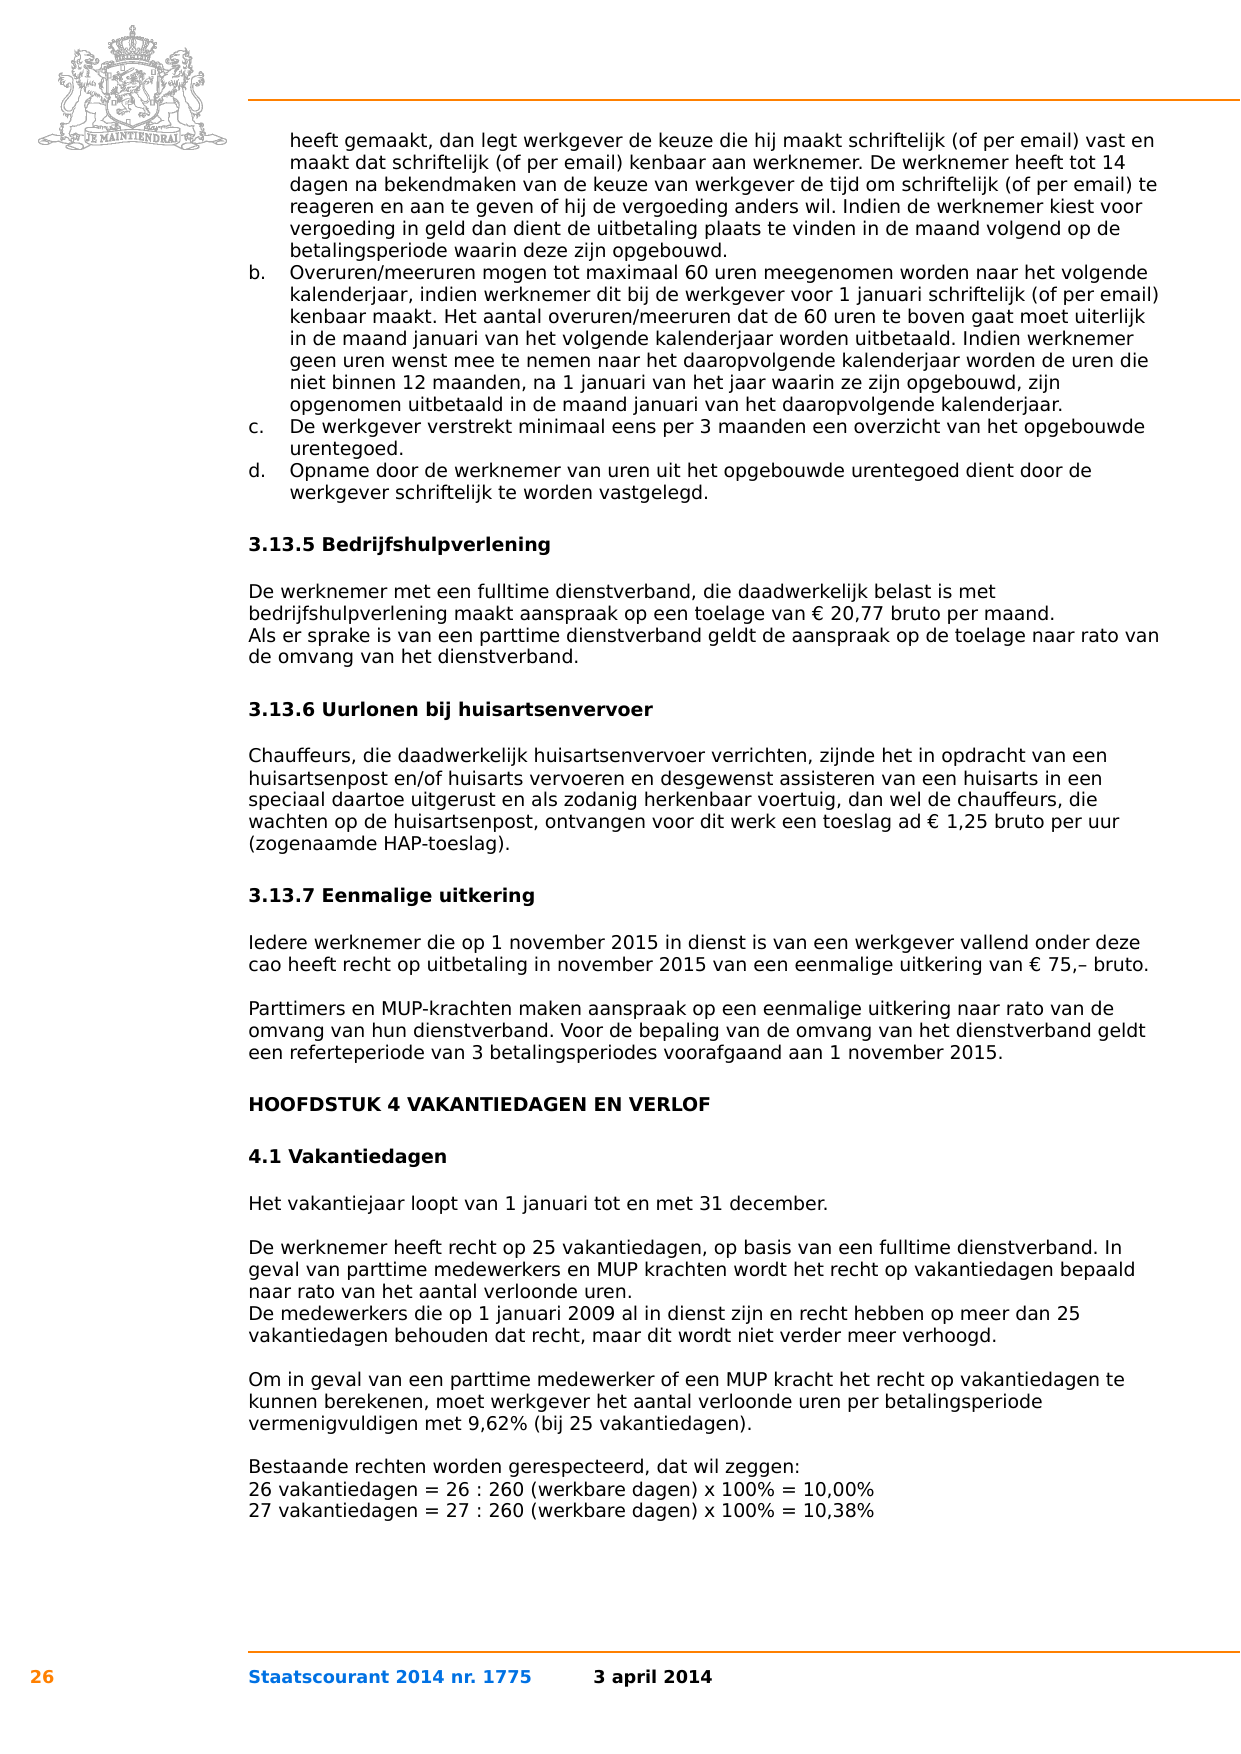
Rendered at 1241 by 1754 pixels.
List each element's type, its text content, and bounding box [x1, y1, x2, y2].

text d. Opname door de werknemer van uren uit het opgebouwde urentegoed dient door de werkgever schriftelijk te worden vastgelegd. [248, 459, 1163, 503]
text c. De werkgever verstrekt minimaal eens per 3 maanden een overzicht van het opgebouwde urentegoed. [248, 416, 1163, 459]
subtitle 3.13.5 Bedrijfshulpverlening [248, 533, 1163, 556]
text Om in geval van een parttime medewerker of een MUP kracht het recht op vakantiedagen te kunnen berekenen, moet werkgever het aantal verloonde uren per betalingsperiode vermenigvuldigen met 9,62% (bij 25 vakantiedagen). [248, 1369, 1163, 1434]
picture [38, 25, 227, 150]
text Iedere werknemer die op 1 november 2015 in dienst is van een werkgever vallend onder deze cao heeft recht op uitbetaling in november 2015 van een eenmalige uitkering van € 75,– bruto. [248, 932, 1163, 976]
text Bestaande rechten worden gerespecteerd, dat wil zeggen: [248, 1456, 1163, 1478]
text Chauffeurs, die daadwerkelijk huisartsenvervoer verrichten, zijnde het in opdracht van een huisartsenpost en/of huisarts vervoeren en desgewenst assisteren van een huisarts in een speciaal daartoe uitgerust en als zodanig herkenbaar voertuig, dan wel de chauffeurs, die wachten op de huisartsenpost, ontvangen voor dit werk een toeslag ad € 1,25 bruto per uur (zogenaamde HAP-toeslag). [248, 745, 1163, 855]
subtitle HOOFDSTUK 4 VAKANTIEDAGEN EN VERLOF [248, 1094, 1163, 1116]
text b. Overuren/meeruren mogen tot maximaal 60 uren meegenomen worden naar het volgende kalenderjaar, indien werknemer dit bij de werkgever voor 1 januari schriftelijk (of per email) kenbaar maakt. Het aantal overuren/meeruren dat de 60 uren te boven gaat moet uiterlijk in de maand januari van het volgende kalenderjaar worden uitbetaald. Indien werknemer geen uren wenst mee te nemen naar het daaropvolgende kalenderjaar worden de uren die niet binnen 12 maanden, na 1 januari van het jaar waarin ze zijn opgebouwd, zijn opgenomen uitbetaald in de maand januari van het daaropvolgende kalenderjaar. [248, 262, 1163, 416]
text Parttimers en MUP-krachten maken aanspraak op een eenmalige uitkering naar rato van de omvang van hun dienstverband. Voor de bepaling van de omvang van het dienstverband geldt een referteperiode van 3 betalingsperiodes voorafgaand aan 1 november 2015. [248, 998, 1163, 1064]
text Het vakantiejaar loopt van 1 januari tot en met 31 december. [248, 1193, 1163, 1215]
subtitle 3.13.7 Eenmalige uitkering [248, 885, 1163, 907]
text heeft gemaakt, dan legt werkgever de keuze die hij maakt schriftelijk (of per email) vast en maakt dat schriftelijk (of per email) kenbaar aan werknemer. De werknemer heeft tot 14 dagen na bekendmaken van de keuze van werkgever de tijd om schriftelijk (of per email) te reageren en aan te geven of hij de vergoeding anders wil. Indien de werknemer kiest voor vergoeding in geld dan dient de uitbetaling plaats te vinden in de maand volgend op de betalingsperiode waarin deze zijn opgebouwd. [248, 130, 1163, 262]
text Als er sprake is van een parttime dienstverband geldt de aanspraak op de toelage naar rato van de omvang van het dienstverband. [248, 624, 1163, 668]
subtitle 3.13.6 Uurlonen bij huisartsenvervoer [248, 698, 1163, 720]
text De werknemer heeft recht op 25 vakantiedagen, op basis van een fulltime dienstverband. In geval van parttime medewerkers en MUP krachten wordt het recht op vakantiedagen bepaald naar rato van het aantal verloonde uren. [248, 1237, 1163, 1303]
subtitle 4.1 Vakantiedagen [248, 1146, 1163, 1168]
text De medewerkers die op 1 januari 2009 al in dienst zijn en recht hebben op meer dan 25 vakantiedagen behouden dat recht, maar dit wordt niet verder meer verhoogd. [248, 1303, 1163, 1347]
text 26 vakantiedagen = 26 : 260 (werkbare dagen) x 100% = 10,00% [248, 1478, 1163, 1500]
text 27 vakantiedagen = 27 : 260 (werkbare dagen) x 100% = 10,38% [248, 1500, 1163, 1522]
text De werknemer met een fulltime dienstverband, die daadwerkelijk belast is met bedrijfshulpverlening maakt aanspraak op een toelage van € 20,77 bruto per maand. [248, 581, 1163, 624]
